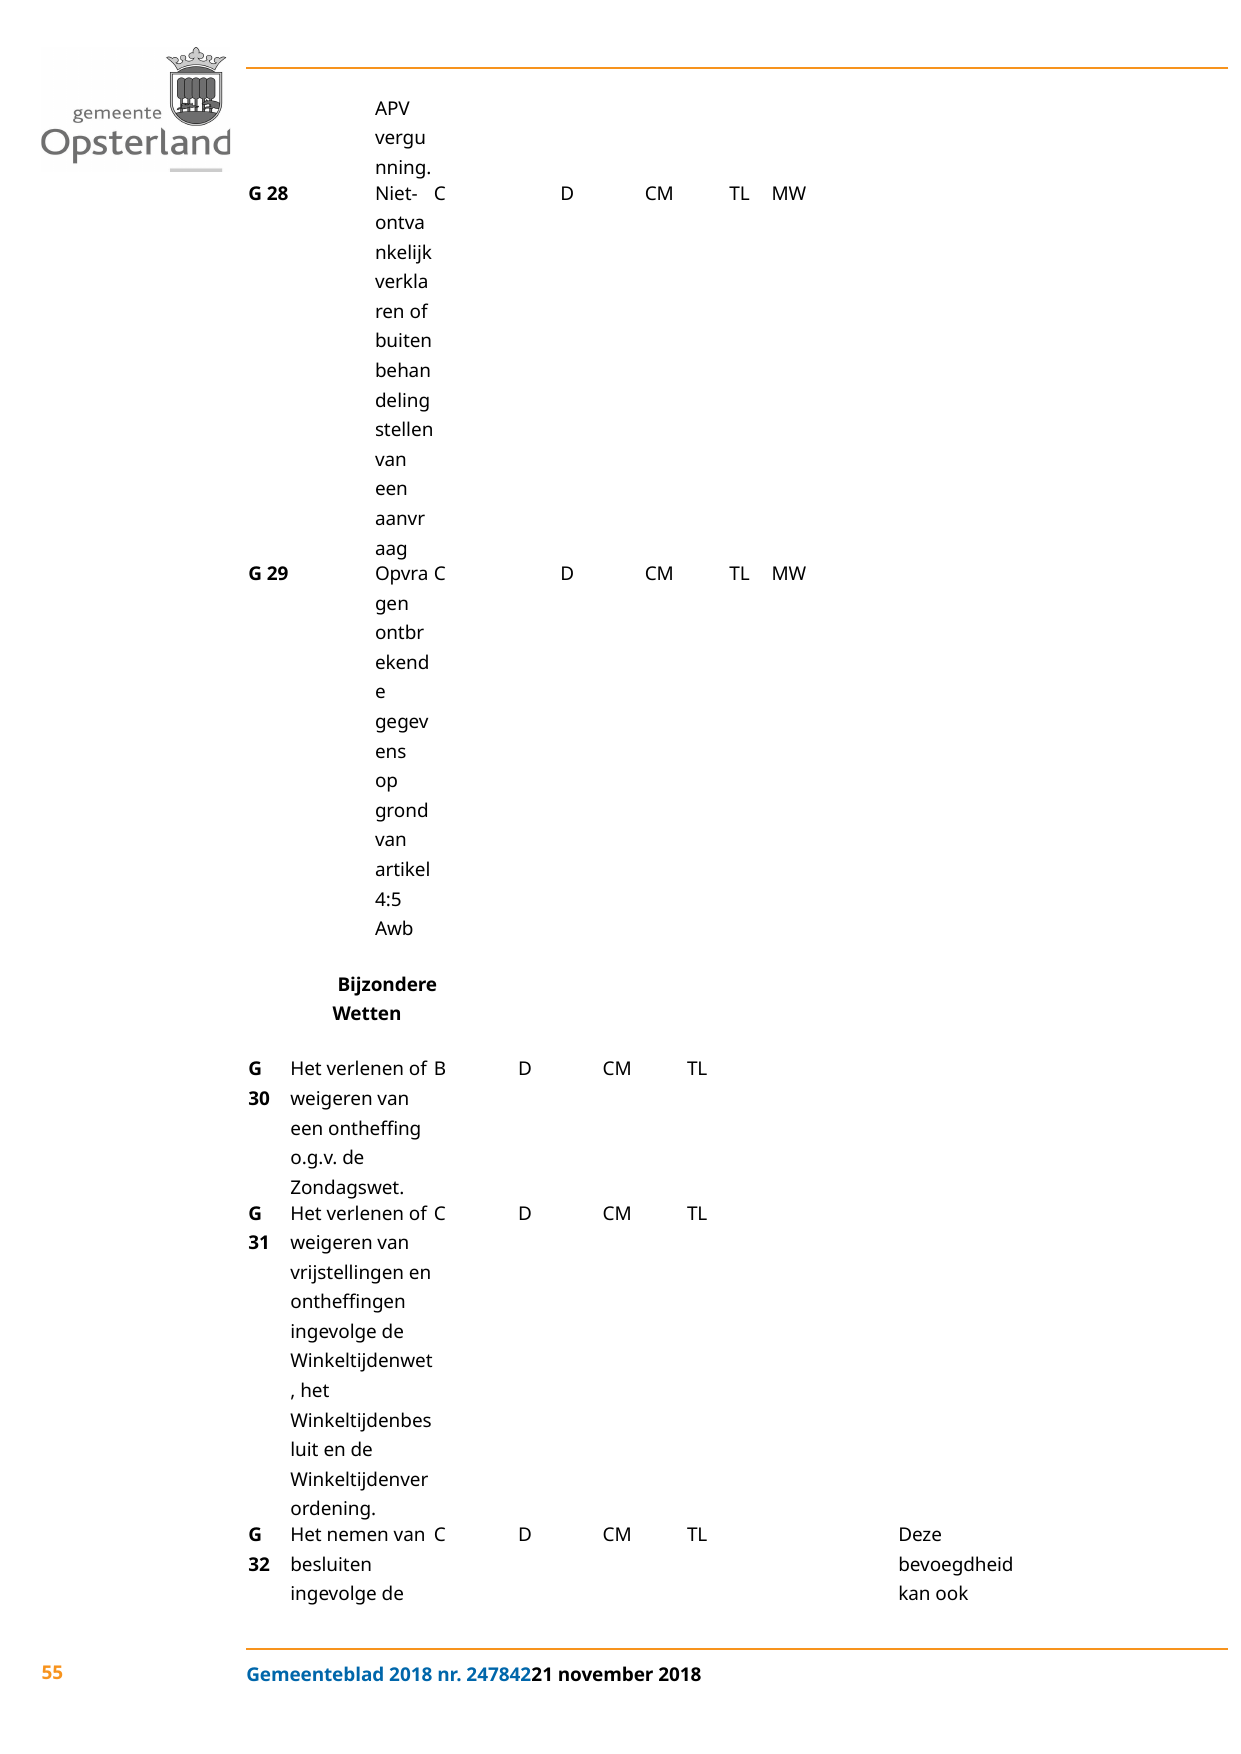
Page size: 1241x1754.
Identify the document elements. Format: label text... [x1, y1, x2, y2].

table_cell TL [687, 1200, 856, 1521]
table_cell CM [603, 1200, 687, 1521]
table_cell [856, 95, 982, 180]
table_cell [645, 941, 687, 1056]
table_cell APV vergunning. [375, 95, 433, 180]
table_cell [1025, 1521, 1109, 1606]
table_cell MW [771, 560, 856, 941]
table_cell [814, 941, 856, 1056]
table_cell Het verlenen of weigeren van een ontheffing o.g.v. de Zondagswet. [290, 1056, 433, 1200]
table_cell [856, 1200, 898, 1521]
table_cell D [518, 1200, 602, 1521]
table_cell Opvragen ontbrekende gegevens op grond van artikel 4:5 Awb [375, 560, 433, 941]
table_cell CM [603, 1521, 687, 1606]
table_cell [560, 941, 644, 1056]
table_cell [898, 1200, 1025, 1521]
table_cell MW [771, 180, 856, 560]
table_cell [856, 1521, 898, 1606]
table_cell [248, 941, 332, 1056]
table_cell C [434, 1200, 518, 1521]
table_cell [560, 95, 644, 180]
table_cell Deze bevoegdheid kan ook [898, 1521, 1025, 1606]
table_cell [1025, 1200, 1109, 1521]
table_cell [771, 95, 856, 180]
table_cell [729, 95, 771, 180]
table_cell Niet-ontvankelijk verklaren of buiten behandeling stellen van een aanvraag [375, 180, 433, 560]
table_cell G 30 [248, 1056, 290, 1200]
table_cell [1025, 1056, 1109, 1200]
table_cell [248, 95, 375, 180]
table_cell TL [687, 1056, 856, 1200]
table_cell TL [687, 1521, 856, 1606]
table_cell G 32 [248, 1521, 290, 1606]
table_cell TL [729, 180, 771, 560]
table_cell C [434, 180, 560, 560]
table_cell [983, 180, 1152, 560]
table_cell B [434, 1056, 518, 1200]
table_cell D [560, 560, 644, 941]
table_cell [983, 95, 1152, 180]
table_cell Het verlenen of weigeren van vrijstellingen en ontheffingen ingevolge de Winkeltijdenwet, het Winkeltijdenbesluit en de Winkeltijdenverordening. [290, 1200, 433, 1521]
picture [41, 47, 231, 172]
table_cell [856, 180, 982, 560]
table_cell [687, 941, 813, 1056]
table_cell [476, 941, 560, 1056]
table_cell C [434, 560, 560, 941]
table_cell [434, 95, 560, 180]
table_cell C [434, 1521, 518, 1606]
table_cell CM [645, 560, 729, 941]
table_cell [983, 560, 1152, 941]
table_cell [856, 560, 982, 941]
table_cell [856, 941, 940, 1056]
table_cell [940, 941, 1067, 1056]
table_cell G 29 [248, 560, 375, 941]
table_cell D [518, 1521, 602, 1606]
table_cell [856, 1056, 898, 1200]
table_cell CM [603, 1056, 687, 1200]
table_cell D [560, 180, 644, 560]
table_cell TL [729, 560, 771, 941]
table_cell G 31 [248, 1200, 290, 1521]
table_cell Het nemen van besluiten ingevolge de [290, 1521, 433, 1606]
table_cell G 28 [248, 180, 375, 560]
table_cell Bijzondere Wetten [333, 941, 476, 1056]
table_cell [645, 95, 729, 180]
table_cell [898, 1056, 1025, 1200]
table_cell D [518, 1056, 602, 1200]
table_cell CM [645, 180, 729, 560]
